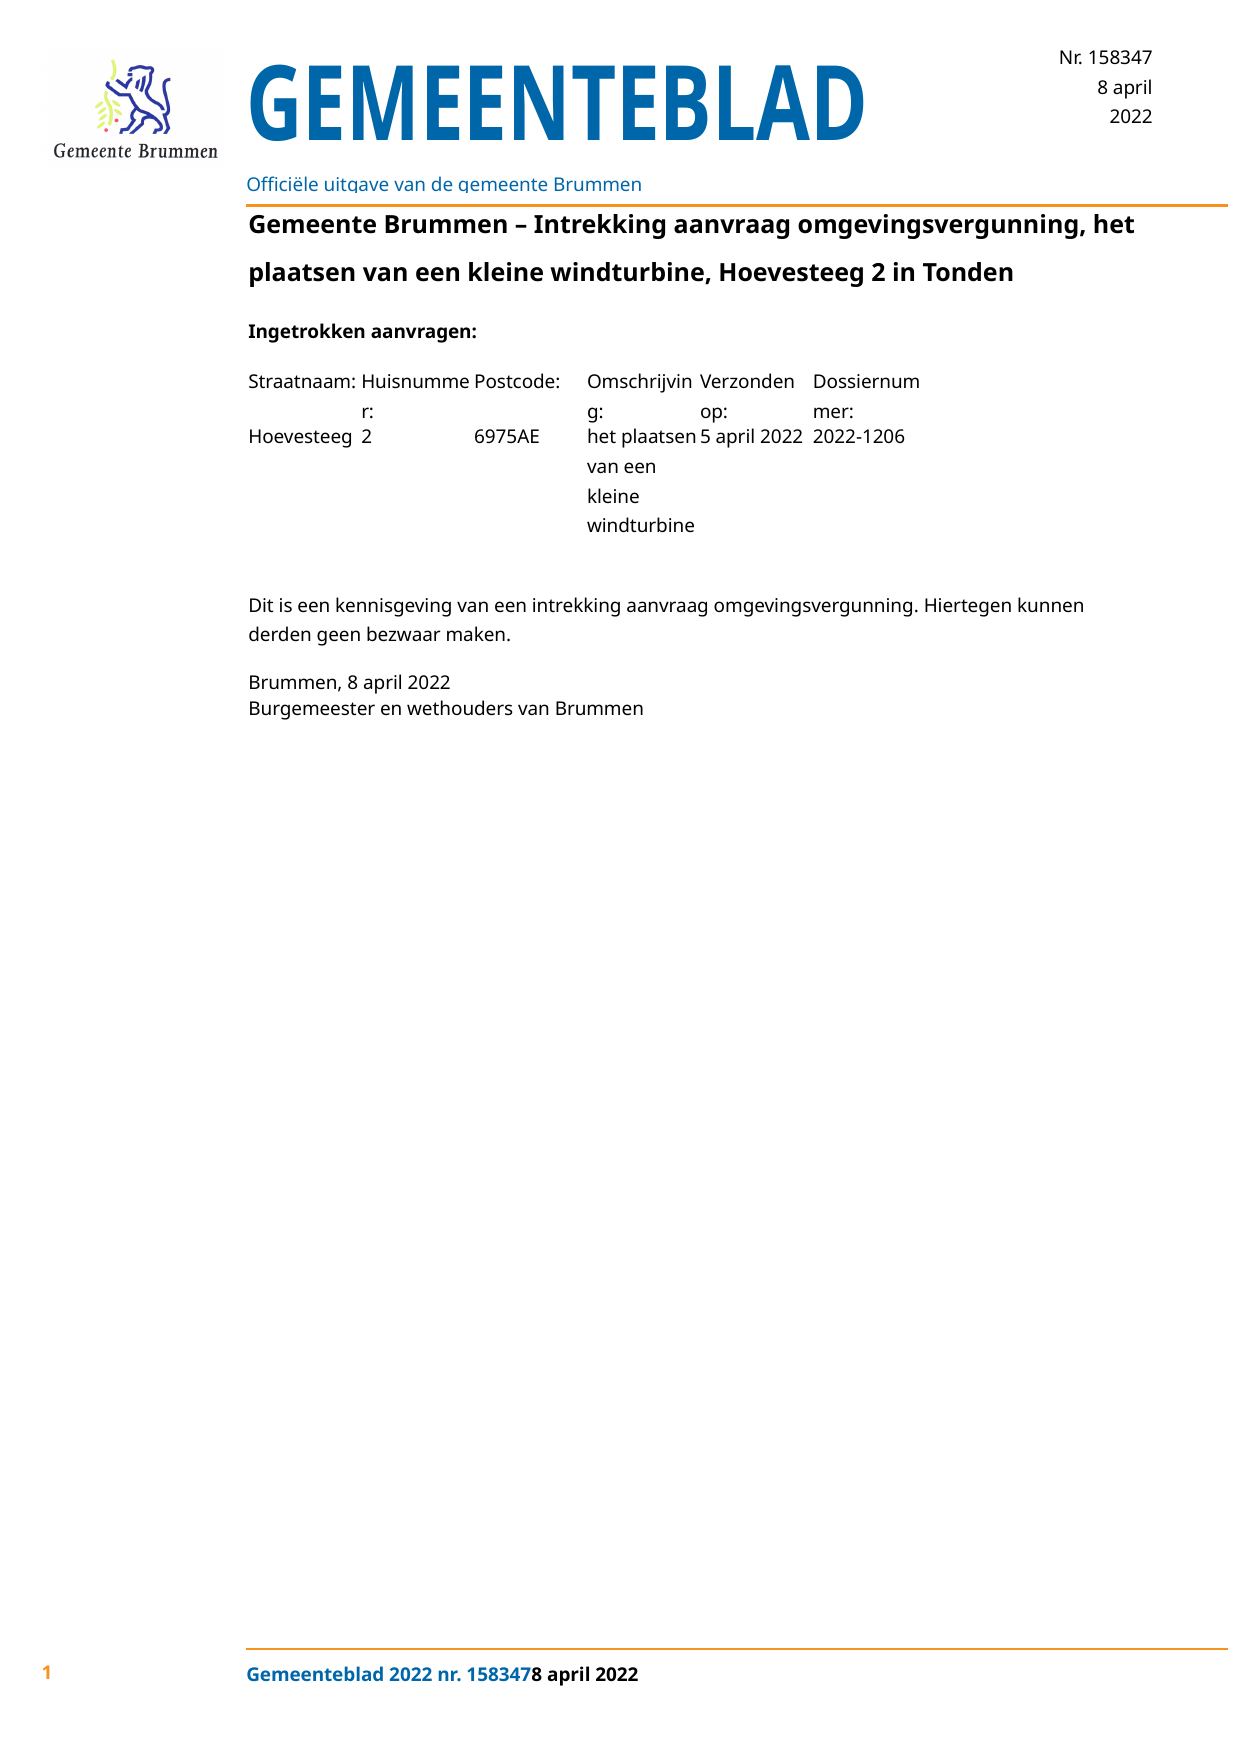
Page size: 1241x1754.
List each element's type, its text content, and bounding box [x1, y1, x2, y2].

picture [41, 47, 231, 172]
table_cell 6975AE [474, 424, 587, 538]
text Brummen, 8 april 2022 [248, 669, 1152, 695]
table_cell [926, 424, 1038, 538]
table_header [1039, 369, 1152, 424]
table_cell 2 [361, 424, 474, 538]
table_header Straatnaam: [248, 369, 361, 424]
table_cell 5 april 2022 [700, 424, 813, 538]
table_cell [1039, 424, 1152, 538]
table_cell 2022-1206 [813, 424, 926, 538]
table_cell het plaatsen van een kleine windturbine [587, 424, 700, 538]
table_header [926, 369, 1038, 424]
table_header Postcode: [474, 369, 587, 424]
table_header Verzonden op: [700, 369, 813, 424]
text Dit is een kennisgeving van een intrekking aanvraag omgevingsvergunning. Hiertegen kunnen derden geen bezwaar maken. [248, 592, 1152, 647]
text Gemeente Brummen – Intrekking aanvraag omgevingsvergunning, het plaatsen van een kleine windturbine, Hoevesteeg 2 in Tonden [248, 207, 1152, 288]
table_cell Hoevesteeg [248, 424, 361, 538]
text Ingetrokken aanvragen: [248, 318, 1152, 344]
table_header Dossiernummer: [813, 369, 926, 424]
table_header Omschrijving: [587, 369, 700, 424]
table_header Huisnummer: [361, 369, 474, 424]
text Burgemeester en wethouders van Brummen [248, 695, 1152, 721]
